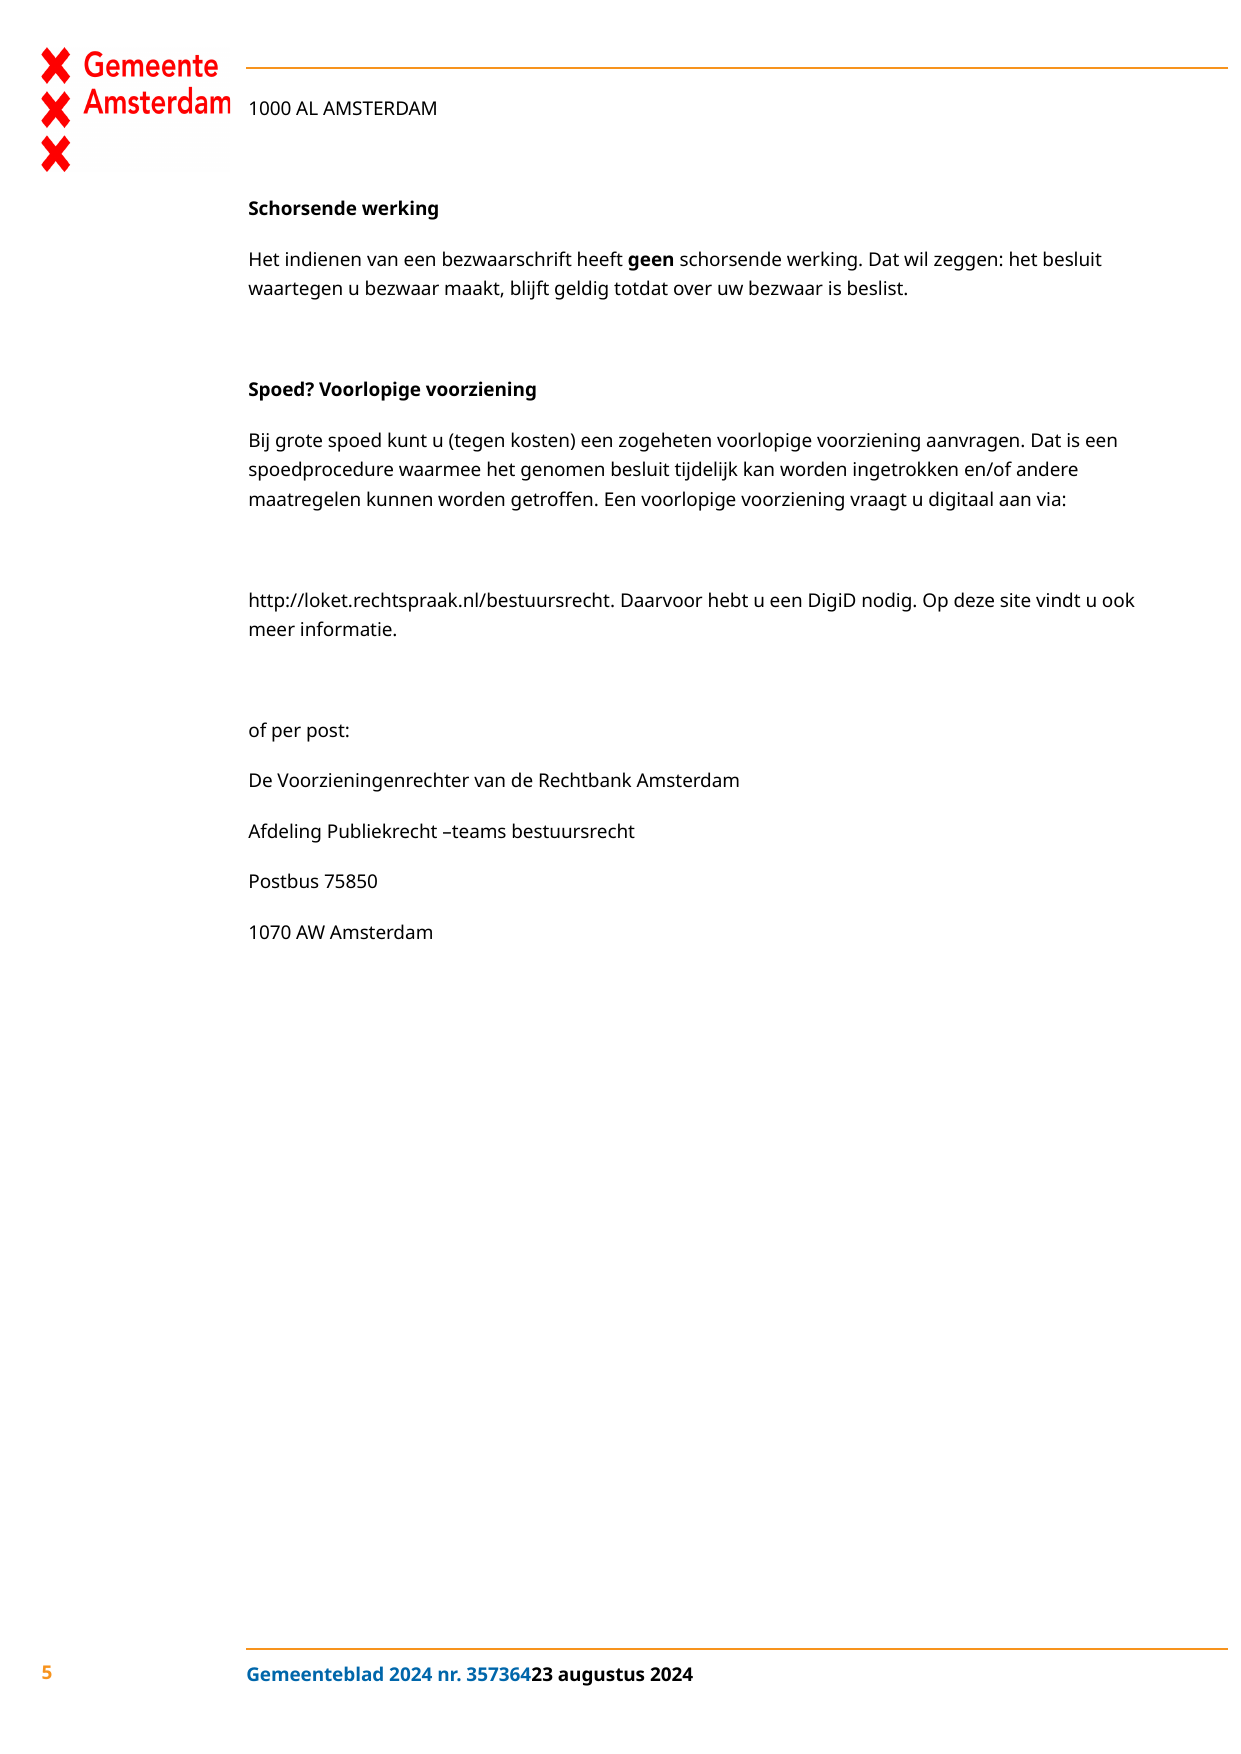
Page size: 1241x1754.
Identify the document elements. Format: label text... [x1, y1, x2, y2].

text Het indienen van een bezwaarschrift heeft geen schorsende werking. Dat wil zeggen: het besluit waartegen u bezwaar maakt, blijft geldig totdat over uw bezwaar is beslist. [248, 246, 1152, 301]
text http://loket.rechtspraak.nl/bestuursrecht. Daarvoor hebt u een DigiD nodig. Op deze site vindt u ook meer informatie. [248, 587, 1152, 642]
picture [41, 47, 231, 172]
text Postbus 75850 [248, 868, 1152, 894]
text 1000 AL AMSTERDAM [248, 95, 1152, 121]
text 1070 AW Amsterdam [248, 919, 1152, 945]
text Bij grote spoed kunt u (tegen kosten) een zogeheten voorlopige voorziening aanvragen. Dat is een spoedprocedure waarmee het genomen besluit tijdelijk kan worden ingetrokken en/of andere maatregelen kunnen worden getroffen. Een voorlopige voorziening vraagt u digitaal aan via: [248, 427, 1152, 512]
text Spoed? Voorlopige voorziening [248, 376, 1152, 402]
text of per post: [248, 717, 1152, 743]
text De Voorzieningenrechter van de Rechtbank Amsterdam [248, 768, 1152, 793]
text Schorsende werking [248, 196, 1152, 221]
text Afdeling Publiekrecht –teams bestuursrecht [248, 818, 1152, 844]
